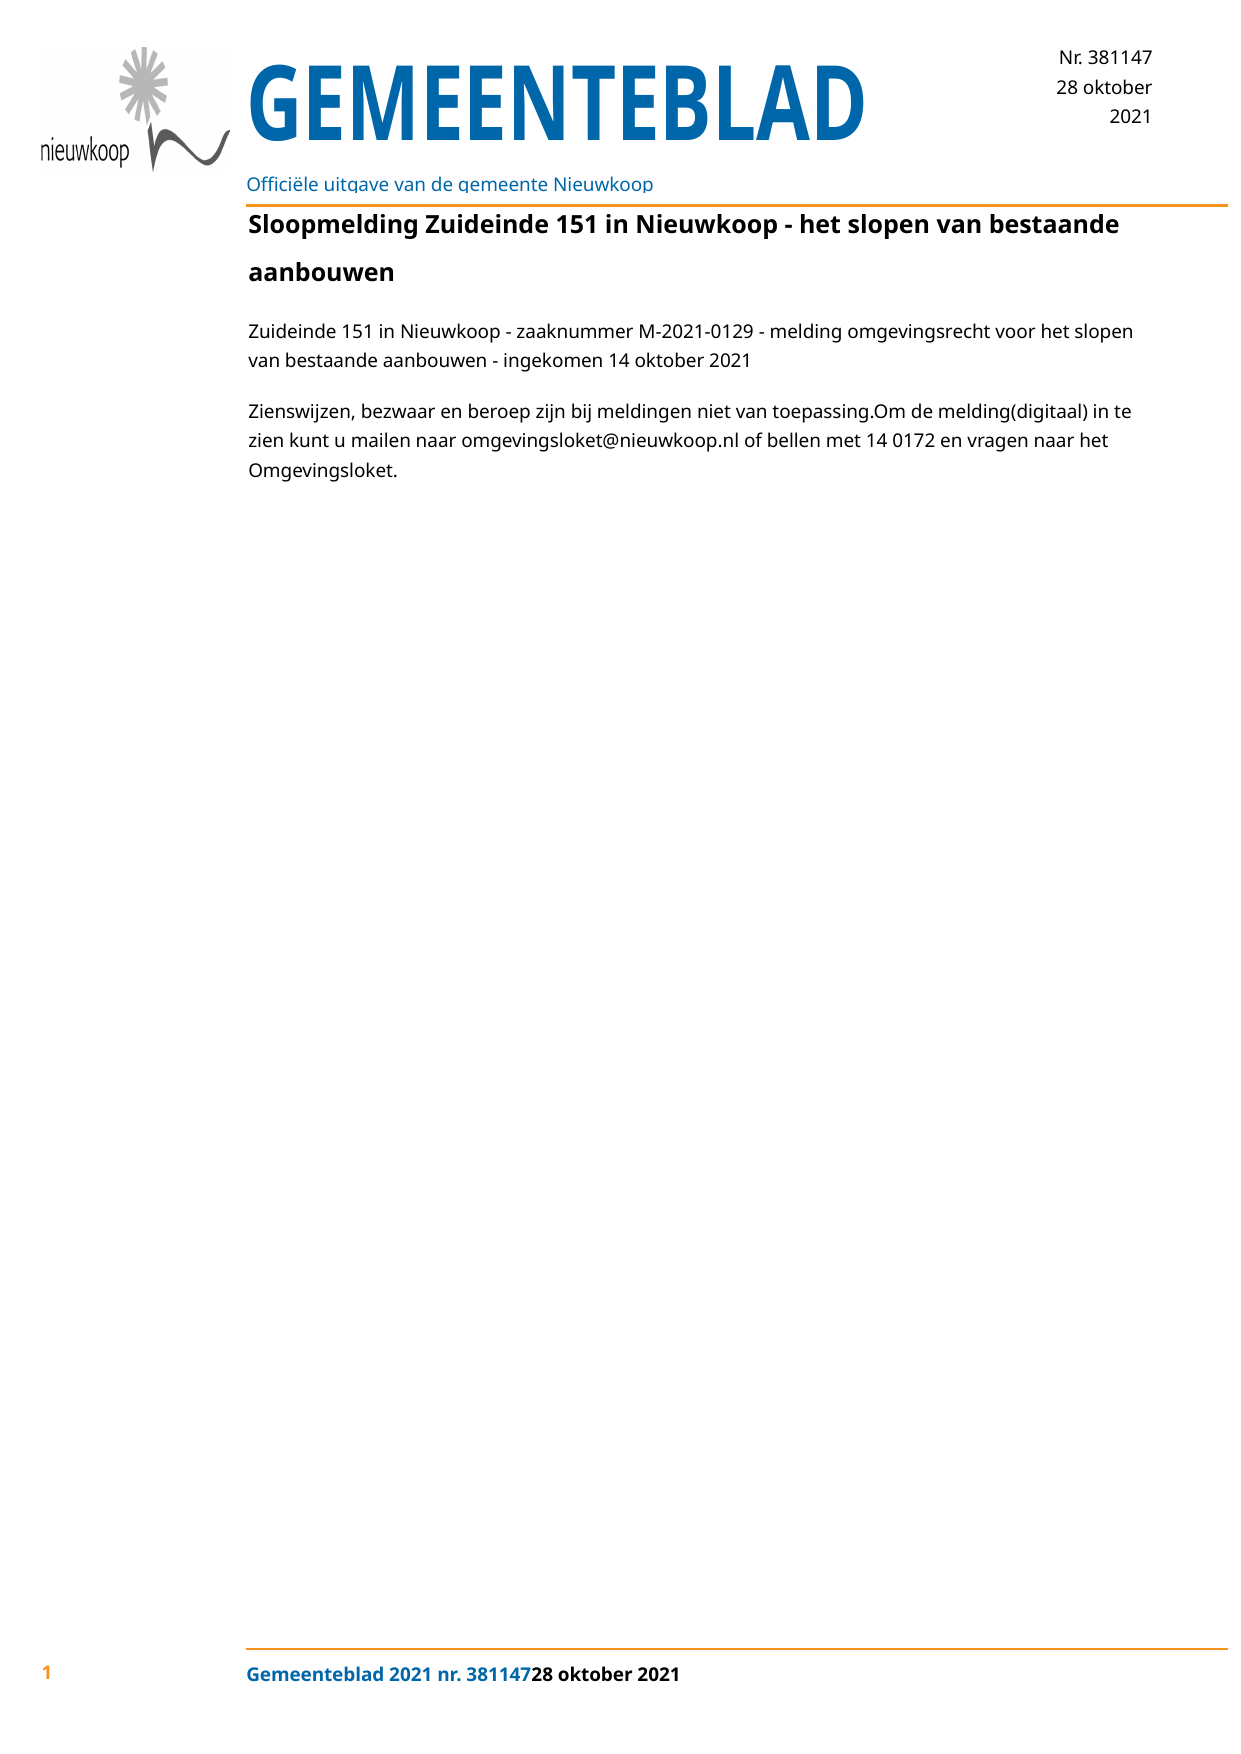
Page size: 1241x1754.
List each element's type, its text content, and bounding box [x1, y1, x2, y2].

picture [41, 47, 231, 172]
text Zuideinde 151 in Nieuwkoop - zaaknummer M-2021-0129 - melding omgevingsrecht voor het slopen van bestaande aanbouwen - ingekomen 14 oktober 2021 [248, 318, 1152, 373]
text Zienswijzen, bezwaar en beroep zijn bij meldingen niet van toepassing.Om de melding(digitaal) in te zien kunt u mailen naar omgevingsloket@nieuwkoop.nl of bellen met 14 0172 en vragen naar het Omgevingsloket. [248, 398, 1152, 483]
text Sloopmelding Zuideinde 151 in Nieuwkoop - het slopen van bestaande aanbouwen [248, 207, 1152, 288]
